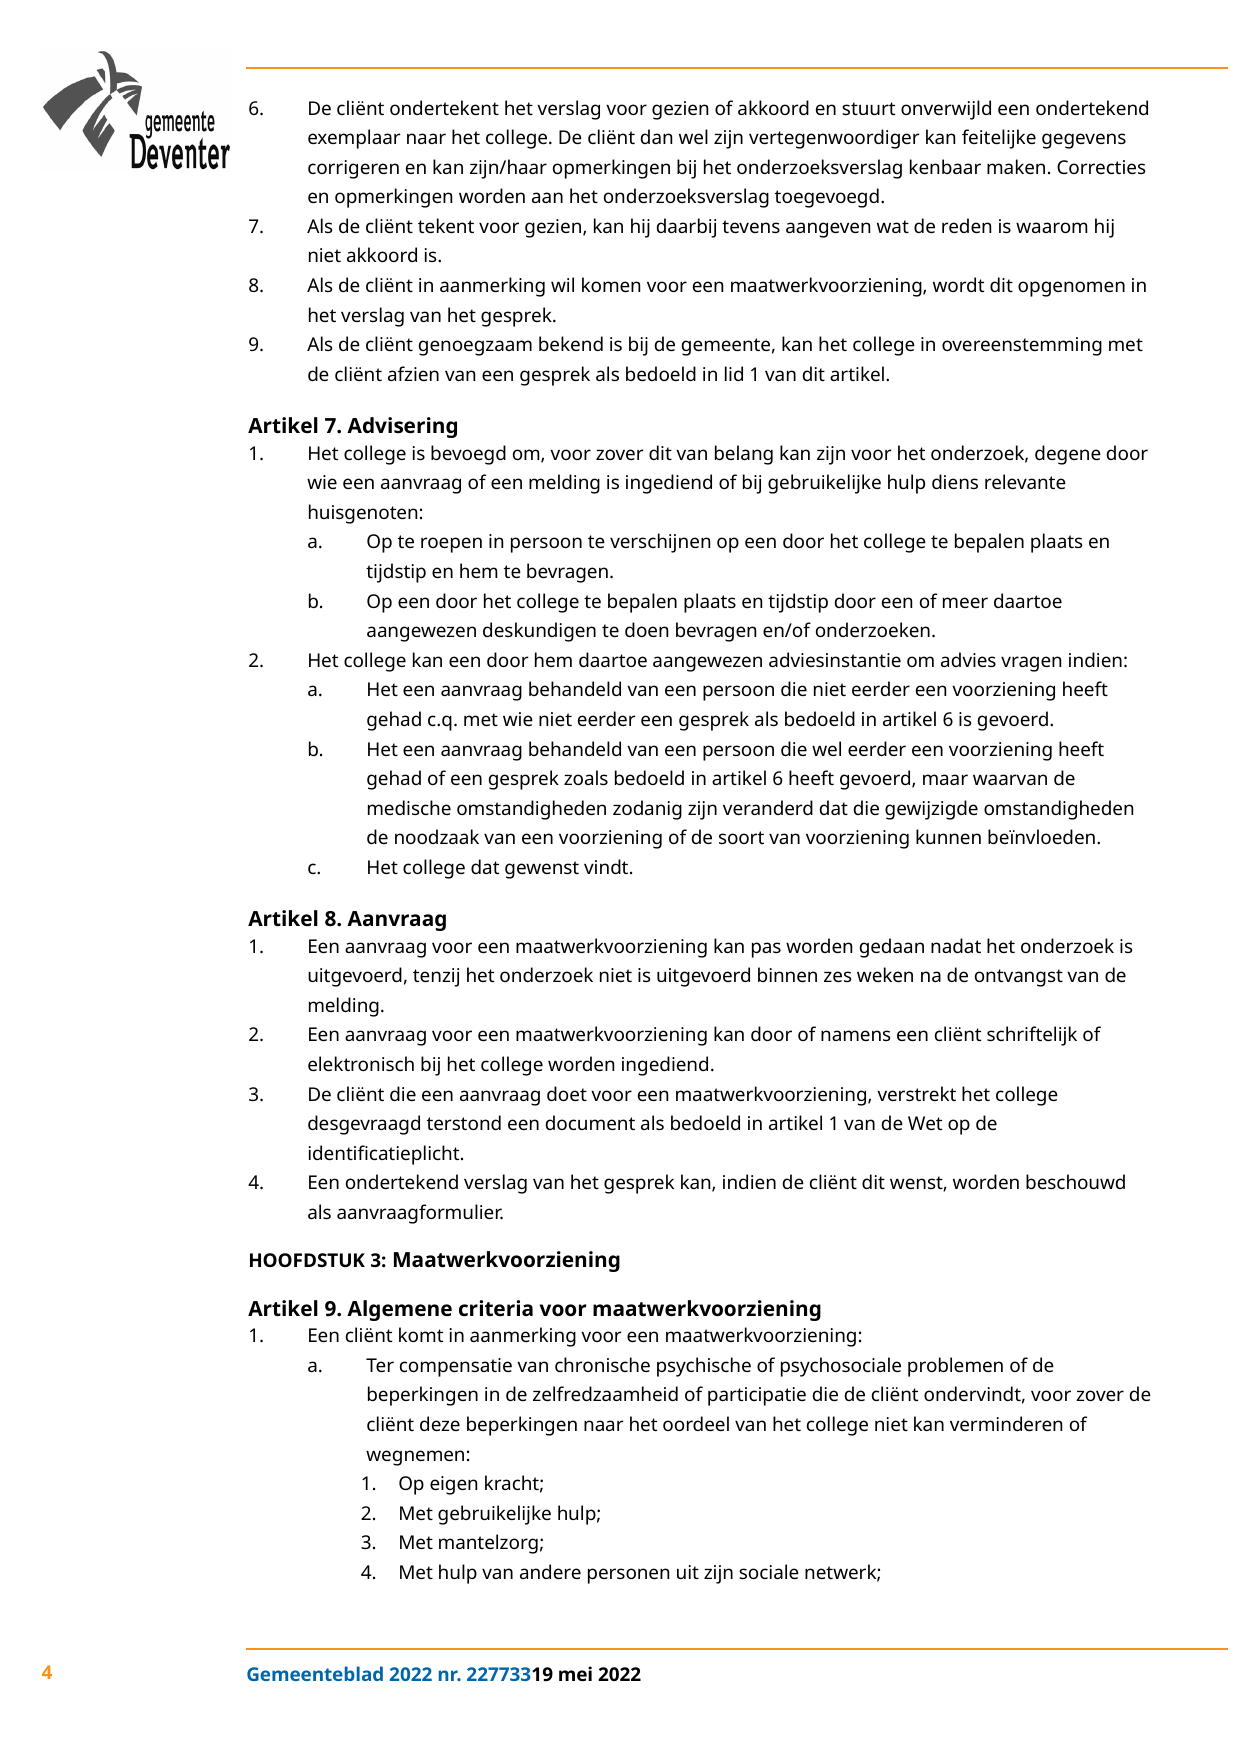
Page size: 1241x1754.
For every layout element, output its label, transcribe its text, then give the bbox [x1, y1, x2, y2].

list Een cliënt komt in aanmerking voor een maatwerkvoorziening: [248, 1322, 1152, 1348]
list Een ondertekend verslag van het gesprek kan, indien de cliënt dit wenst, worden beschouwd als aanvraagformulier. [248, 1169, 1152, 1225]
list Het college dat gewenst vindt. [307, 854, 1152, 880]
text HOOFDSTUK 3: Maatwerkvoorziening [248, 1245, 1152, 1273]
list Als de cliënt genoegzaam bekend is bij de gemeente, kan het college in overeenstemming met de cliënt afzien van een gesprek als bedoeld in lid 1 van dit artikel. [248, 331, 1152, 387]
list Op eigen kracht; [361, 1470, 1152, 1496]
list Als de cliënt in aanmerking wil komen voor een maatwerkvoorziening, wordt dit opgenomen in het verslag van het gesprek. [248, 272, 1152, 328]
list Het een aanvraag behandeld van een persoon die niet eerder een voorziening heeft gehad c.q. met wie niet eerder een gesprek als bedoeld in artikel 6 is gevoerd. [307, 677, 1152, 732]
text Artikel 9. Algemene criteria voor maatwerkvoorziening [248, 1294, 1152, 1322]
list Het een aanvraag behandeld van een persoon die wel eerder een voorziening heeft gehad of een gesprek zoals bedoeld in artikel 6 heeft gevoerd, maar waarvan de medische omstandigheden zodanig zijn veranderd dat die gewijzigde omstandigheden de noodzaak van een voorziening of de soort van voorziening kunnen beïnvloeden. [307, 736, 1152, 850]
text Artikel 7. Advisering [248, 411, 1152, 440]
list Het college is bevoegd om, voor zover dit van belang kan zijn voor het onderzoek, degene door wie een aanvraag of een melding is ingediend of bij gebruikelijke hulp diens relevante huisgenoten: [248, 440, 1152, 525]
list De cliënt die een aanvraag doet voor een maatwerkvoorziening, verstrekt het college desgevraagd terstond een document als bedoeld in artikel 1 van de Wet op de identificatieplicht. [248, 1081, 1152, 1166]
list Op een door het college te bepalen plaats en tijdstip door een of meer daartoe aangewezen deskundigen te doen bevragen en/of onderzoeken. [307, 588, 1152, 643]
list Met mantelzorg; [361, 1529, 1152, 1555]
list Met gebruikelijke hulp; [361, 1500, 1152, 1526]
text Artikel 8. Aanvraag [248, 904, 1152, 933]
list Een aanvraag voor een maatwerkvoorziening kan door of namens een cliënt schriftelijk of elektronisch bij het college worden ingediend. [248, 1022, 1152, 1077]
list Het college kan een door hem daartoe aangewezen adviesinstantie om advies vragen indien: [248, 647, 1152, 673]
list Een aanvraag voor een maatwerkvoorziening kan pas worden gedaan nadat het onderzoek is uitgevoerd, tenzij het onderzoek niet is uitgevoerd binnen zes weken na de ontvangst van de melding. [248, 933, 1152, 1018]
picture [41, 47, 231, 172]
list Op te roepen in persoon te verschijnen op een door het college te bepalen plaats en tijdstip en hem te bevragen. [307, 529, 1152, 584]
list Als de cliënt tekent voor gezien, kan hij daarbij tevens aangeven wat de reden is waarom hij niet akkoord is. [248, 213, 1152, 268]
list Ter compensatie van chronische psychische of psychosociale problemen of de beperkingen in de zelfredzaamheid of participatie die de cliënt ondervindt, voor zover de cliënt deze beperkingen naar het oordeel van het college niet kan verminderen of wegnemen: [307, 1352, 1152, 1467]
list De cliënt ondertekent het verslag voor gezien of akkoord en stuurt onverwijld een ondertekend exemplaar naar het college. De cliënt dan wel zijn vertegenwoordiger kan feitelijke gegevens corrigeren en kan zijn/haar opmerkingen bij het onderzoeksverslag kenbaar maken. Correcties en opmerkingen worden aan het onderzoeksverslag toegevoegd. [248, 95, 1152, 209]
list Met hulp van andere personen uit zijn sociale netwerk; [361, 1559, 1152, 1585]
